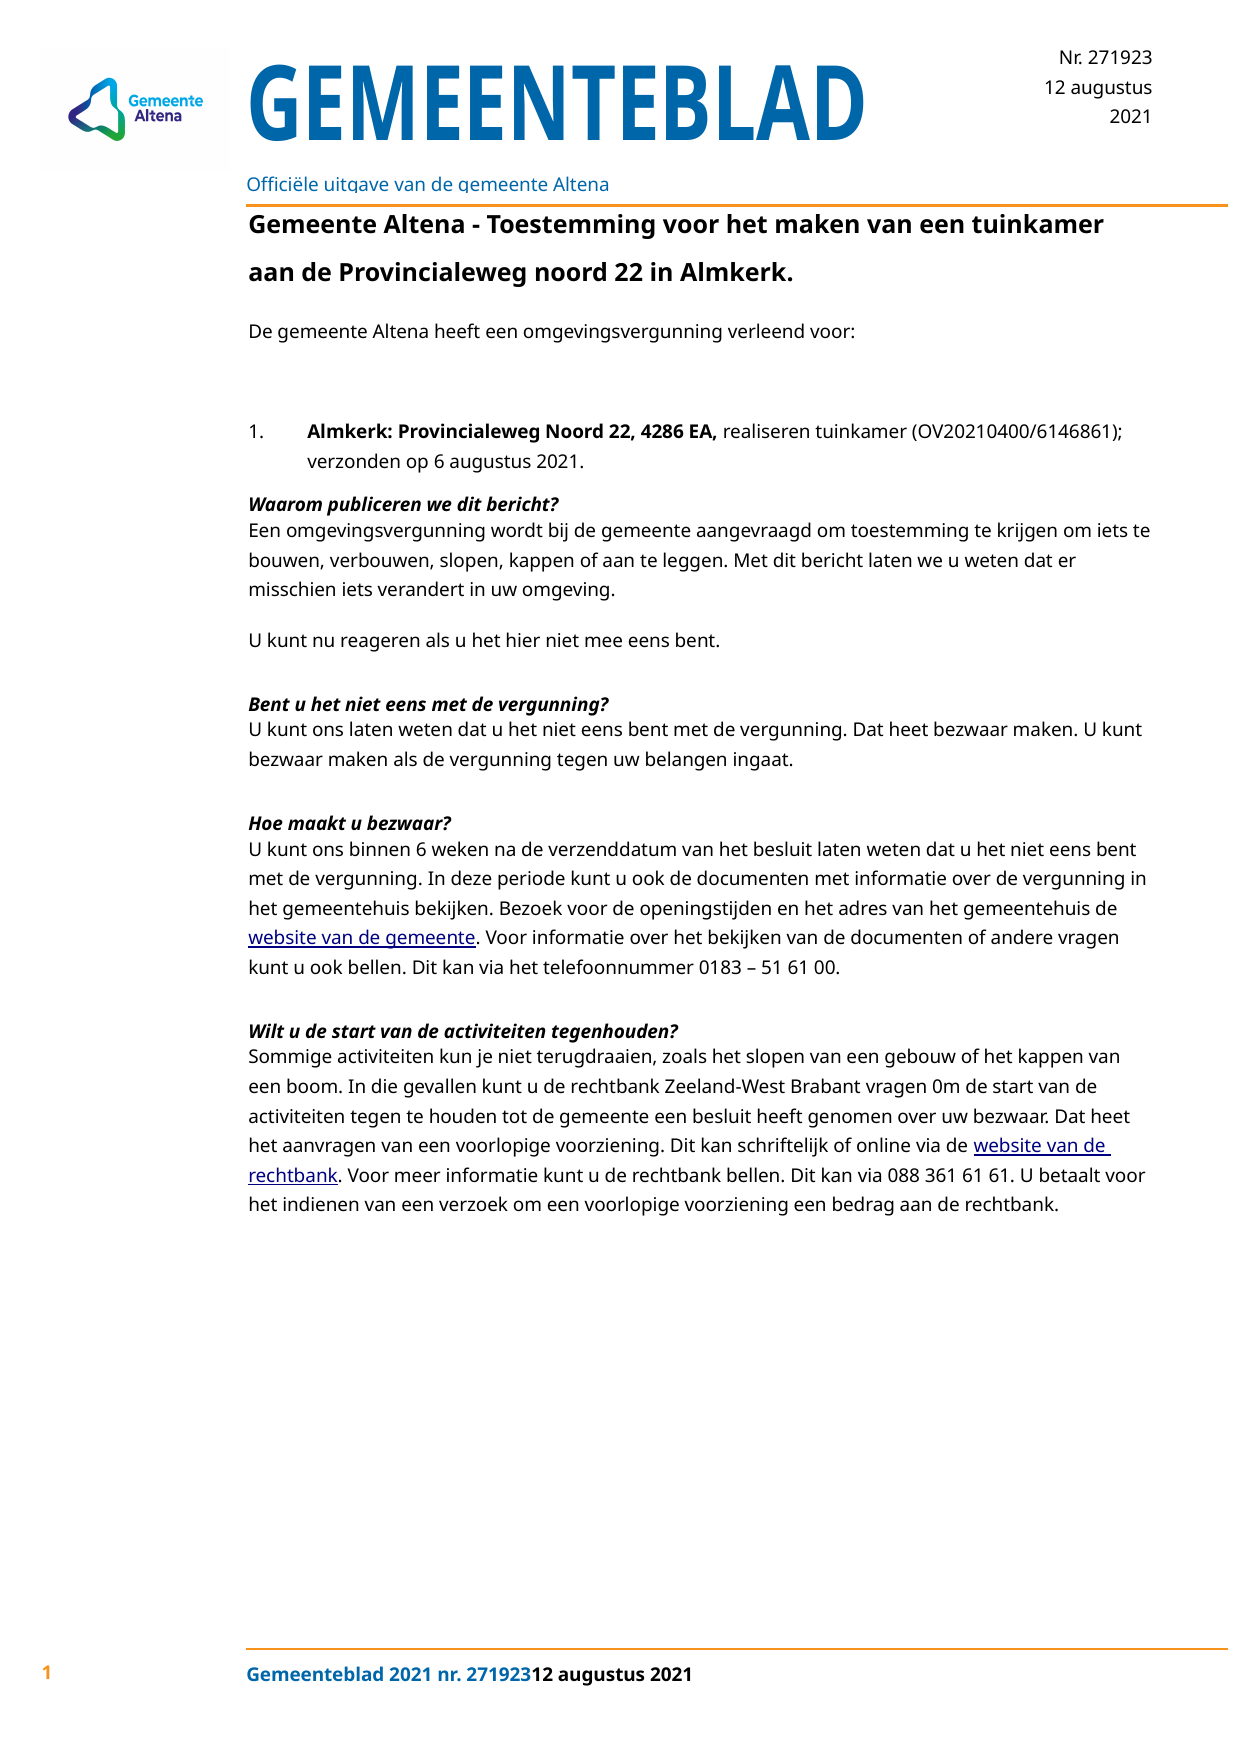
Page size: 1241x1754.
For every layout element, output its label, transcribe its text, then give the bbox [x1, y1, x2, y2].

text U kunt nu reageren als u het hier niet mee eens bent. [248, 627, 1152, 652]
text Waarom publiceren we dit bericht? [248, 491, 1152, 517]
text Wilt u de start van de activiteiten tegenhouden? [248, 1018, 1152, 1044]
text Sommige activiteiten kun je niet terugdraaien, zoals het slopen van een gebouw of het kappen van een boom. In die gevallen kunt u de rechtbank Zeeland-West Brabant vragen 0m de start van de activiteiten tegen te houden tot de gemeente een besluit heeft genomen over uw bezwaar. Dat heet het aanvragen van een voorlopige voorziening. Dit kan schriftelijk of online via de website van de rechtbank. Voor meer informatie kunt u de rechtbank bellen. Dit kan via 088 361 61 61. U betaalt voor het indienen van een verzoek om een voorlopige voorziening een bedrag aan de rechtbank. [248, 1044, 1152, 1217]
text U kunt ons laten weten dat u het niet eens bent met de vergunning. Dat heet bezwaar maken. U kunt bezwaar maken als de vergunning tegen uw belangen ingaat. [248, 716, 1152, 772]
picture [41, 47, 231, 172]
text Hoe maakt u bezwaar? [248, 810, 1152, 836]
text U kunt ons binnen 6 weken na de verzenddatum van het besluit laten weten dat u het niet eens bent met de vergunning. In deze periode kunt u ook de documenten met informatie over de vergunning in het gemeentehuis bekijken. Bezoek voor de openingstijden en het adres van het gemeentehuis de website van de gemeente. Voor informatie over het bekijken van de documenten of andere vragen kunt u ook bellen. Dit kan via het telefoonnummer 0183 – 51 61 00. [248, 836, 1152, 980]
text Gemeente Altena - Toestemming voor het maken van een tuinkamer aan de Provincialeweg noord 22 in Almkerk. [248, 207, 1152, 288]
text Bent u het niet eens met de vergunning? [248, 691, 1152, 716]
list Almkerk: Provincialeweg Noord 22, 4286 EA, realiseren tuinkamer (OV20210400/6146861); verzonden op 6 augustus 2021. [248, 419, 1152, 474]
text De gemeente Altena heeft een omgevingsvergunning verleend voor: [248, 318, 1152, 344]
text Een omgevingsvergunning wordt bij de gemeente aangevraagd om toestemming te krijgen om iets te bouwen, verbouwen, slopen, kappen of aan te leggen. Met dit bericht laten we u weten dat er misschien iets verandert in uw omgeving. [248, 517, 1152, 602]
